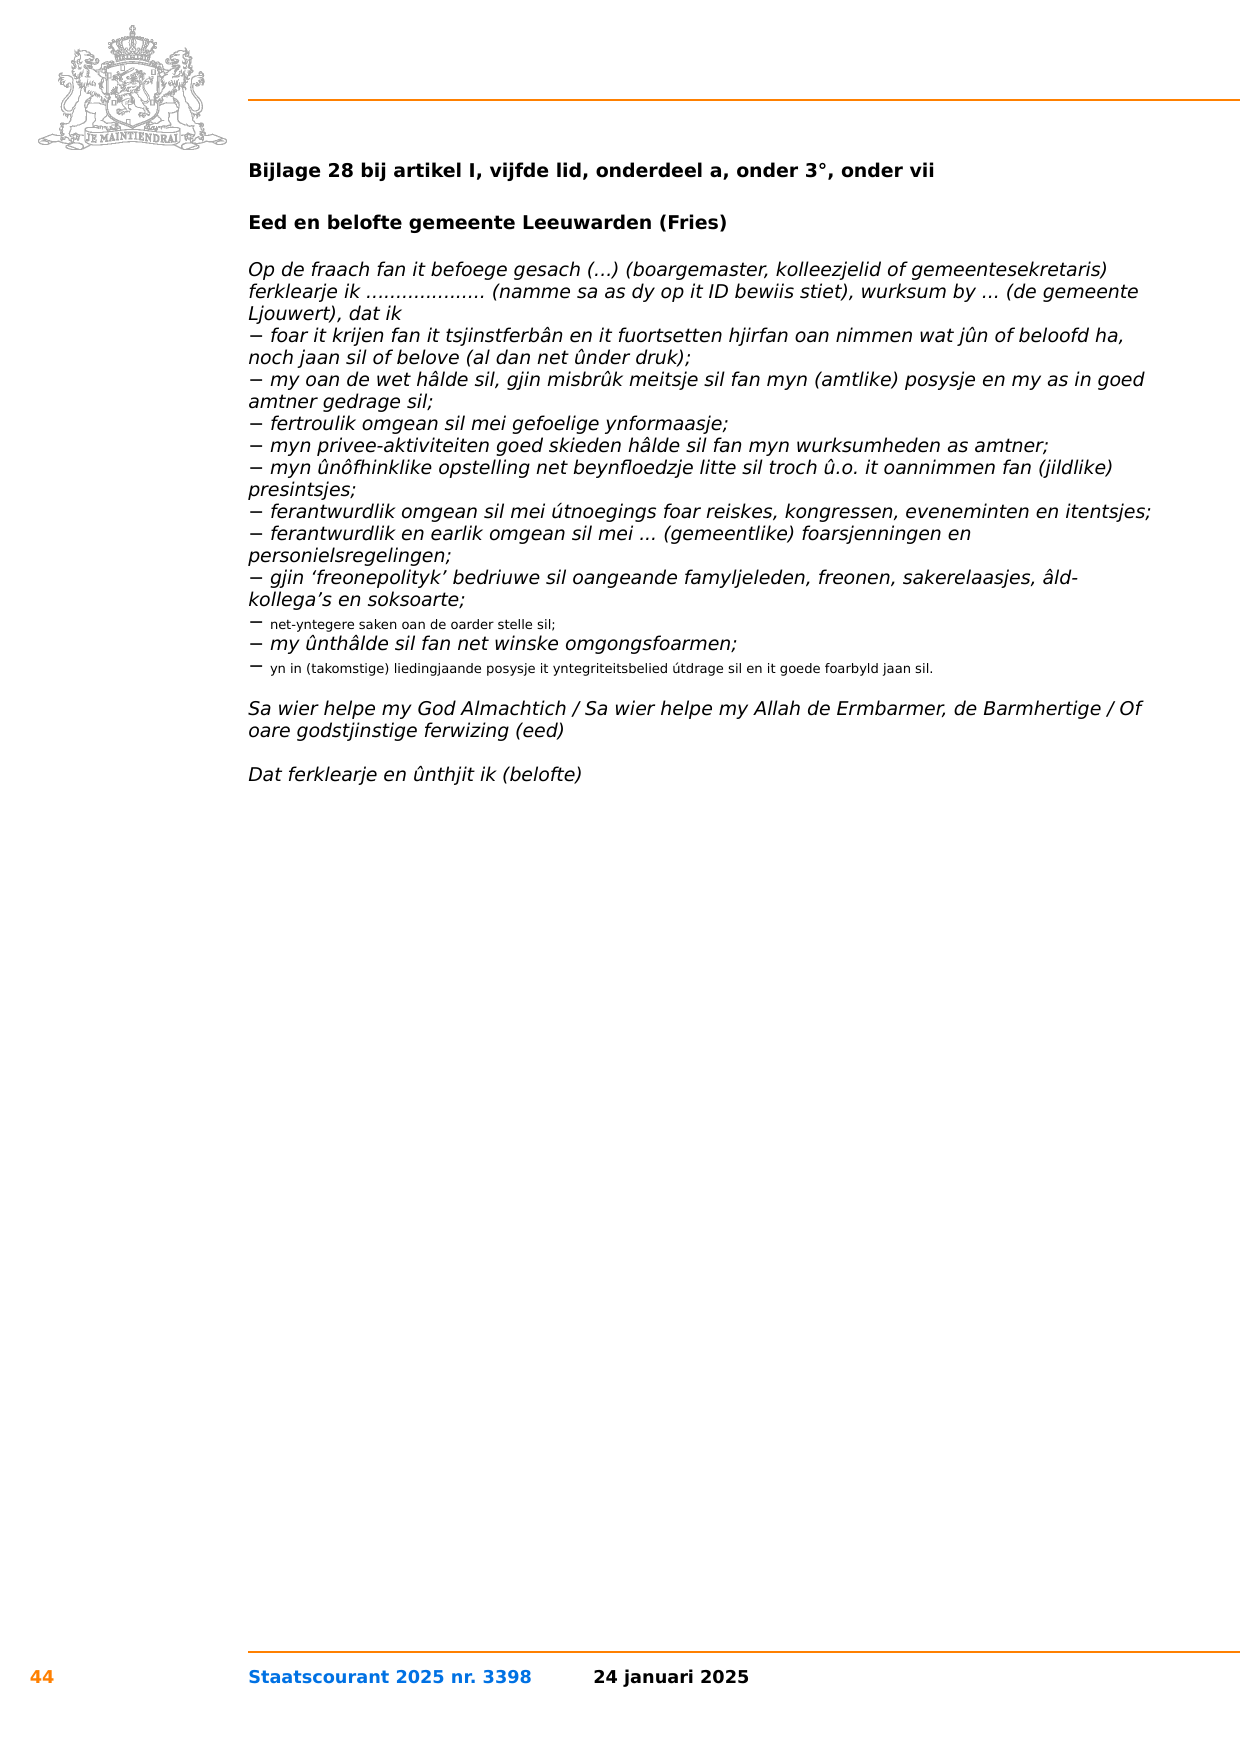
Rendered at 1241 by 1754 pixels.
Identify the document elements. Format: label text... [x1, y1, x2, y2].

text − yn in (takomstige) liedingjaande posysje it yntegriteitsbelied útdrage sil en it goede foarbyld jaan sil. [248, 654, 1163, 676]
text Dat ferklearje en ûnthjit ik (belofte) [248, 764, 1163, 786]
subtitle Eed en belofte gemeente Leeuwarden (Fries) [248, 212, 1163, 234]
text Op de fraach fan it befoege gesach (...) (boargemaster, kolleezjelid of gemeentesekretaris) ferklearje ik .................... (namme sa as dy op it ID bewiis stiet), wurksum by ... (de gemeente Ljouwert), dat ik [248, 259, 1163, 325]
text Sa wier helpe my God Almachtich / Sa wier helpe my Allah de Ermbarmer, de Barmhertige / Of oare godstjinstige ferwizing (eed) [248, 698, 1163, 742]
text − myn privee-aktiviteiten goed skieden hâlde sil fan myn wurksumheden as amtner; [248, 435, 1163, 457]
subtitle Bijlage 28 bij artikel I, vijfde lid, onderdeel a, onder 3°, onder vii [248, 160, 1163, 182]
text − ferantwurdlik omgean sil mei útnoegings foar reiskes, kongressen, eveneminten en itentsjes; [248, 501, 1163, 523]
text − my ûnthâlde sil fan net winske omgongsfoarmen; [248, 632, 1163, 654]
text − my oan de wet hâlde sil, gjin misbrûk meitsje sil fan myn (amtlike) posysje en my as in goed amtner gedrage sil; [248, 369, 1163, 413]
picture [38, 25, 227, 150]
text − myn ûnôfhinklike opstelling net beynfloedzje litte sil troch û.o. it oannimmen fan (jildlike) presintsjes; [248, 457, 1163, 501]
text − foar it krijen fan it tsjinstferbân en it fuortsetten hjirfan oan nimmen wat jûn of beloofd ha, noch jaan sil of belove (al dan net ûnder druk); [248, 325, 1163, 369]
text − gjin ‘freonepolityk’ bedriuwe sil oangeande famyljeleden, freonen, sakerelaasjes, âld-kollega’s en soksoarte; [248, 567, 1163, 611]
text − fertroulik omgean sil mei gefoelige ynformaasje; [248, 413, 1163, 435]
text − ferantwurdlik en earlik omgean sil mei ... (gemeentlike) foarsjenningen en personielsregelingen; [248, 523, 1163, 567]
text − net-yntegere saken oan de oarder stelle sil; [248, 611, 1163, 632]
